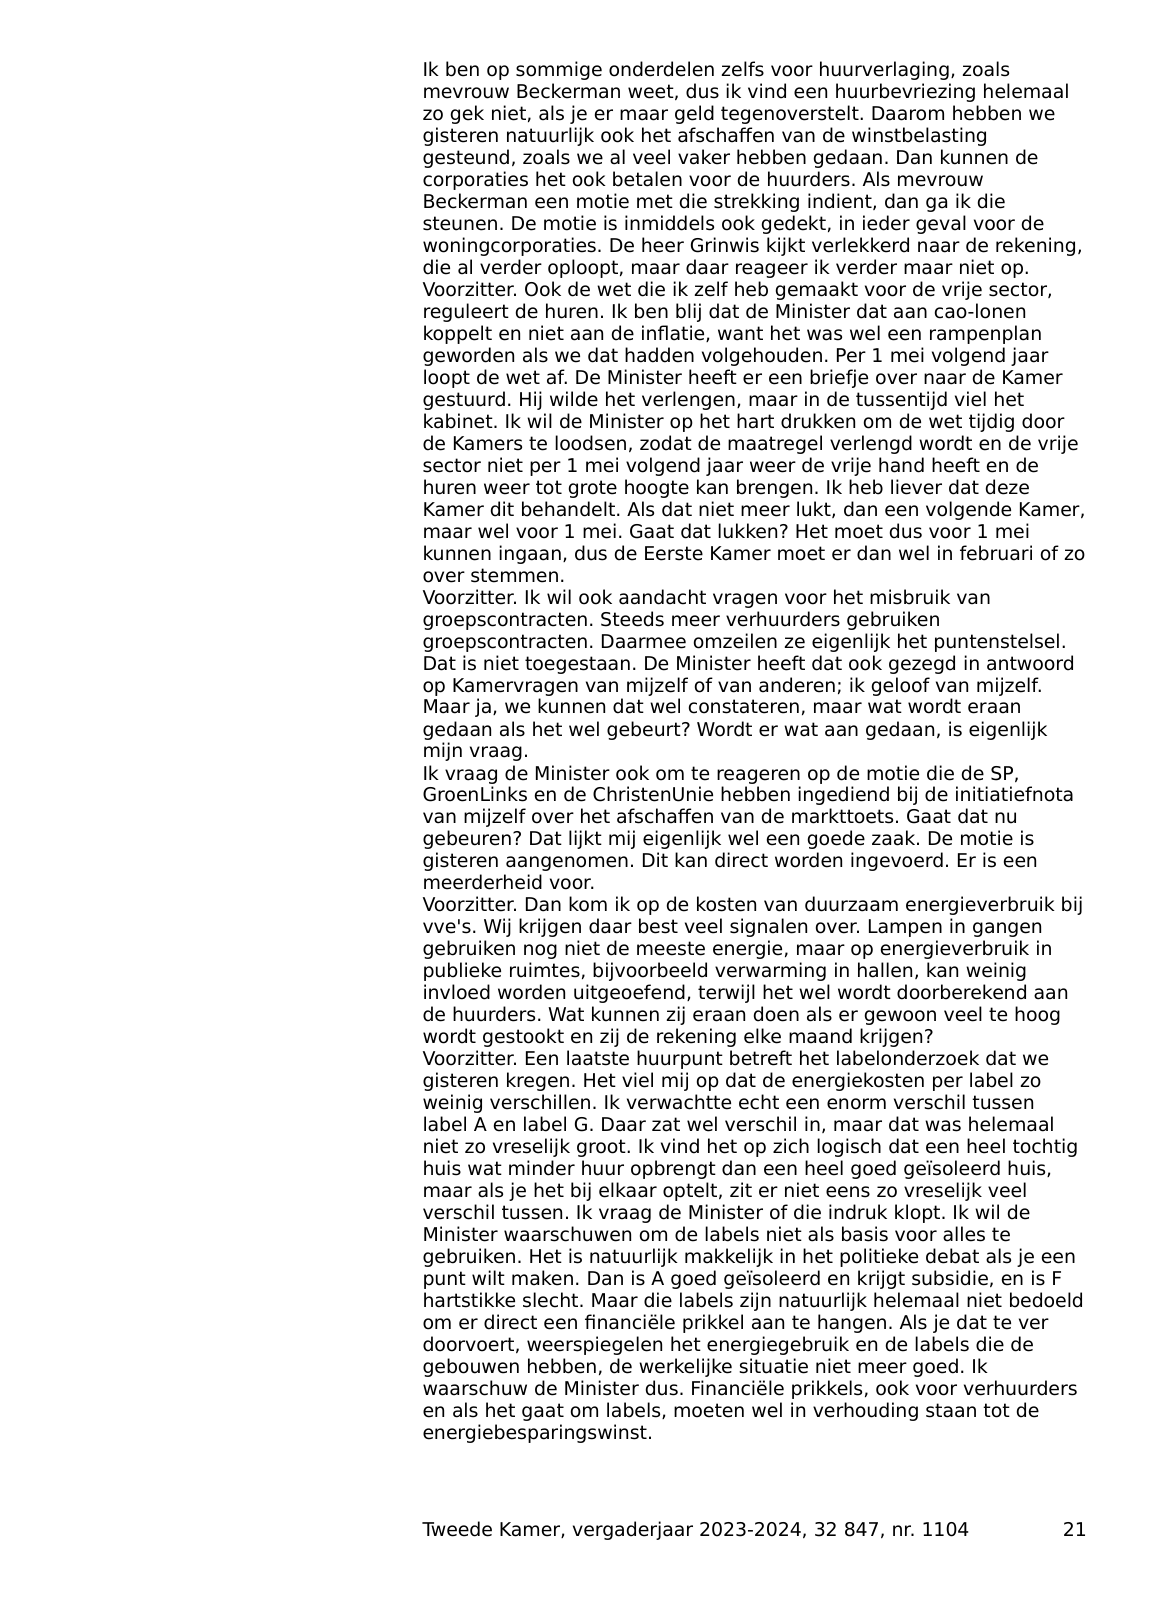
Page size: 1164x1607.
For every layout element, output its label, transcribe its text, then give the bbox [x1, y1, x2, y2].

text Ik ben op sommige onderdelen zelfs voor huurverlaging, zoals mevrouw Beckerman weet, dus ik vind een huurbevriezing helemaal zo gek niet, als je er maar geld tegenoverstelt. Daarom hebben we gisteren natuurlijk ook het afschaffen van de winstbelasting gesteund, zoals we al veel vaker hebben gedaan. Dan kunnen de corporaties het ook betalen voor de huurders. Als mevrouw Beckerman een motie met die strekking indient, dan ga ik die steunen. De motie is inmiddels ook gedekt, in ieder geval voor de woningcorporaties. De heer Grinwis kijkt verlekkerd naar de rekening, die al verder oploopt, maar daar reageer ik verder maar niet op. [422, 59, 1087, 279]
text Voorzitter. Ik wil ook aandacht vragen voor het misbruik van groepscontracten. Steeds meer verhuurders gebruiken groepscontracten. Daarmee omzeilen ze eigenlijk het puntenstelsel. Dat is niet toegestaan. De Minister heeft dat ook gezegd in antwoord op Kamervragen van mijzelf of van anderen; ik geloof van mijzelf. Maar ja, we kunnen dat wel constateren, maar wat wordt eraan gedaan als het wel gebeurt? Wordt er wat aan gedaan, is eigenlijk mijn vraag. [422, 587, 1087, 762]
text Voorzitter. Ook de wet die ik zelf heb gemaakt voor de vrije sector, reguleert de huren. Ik ben blij dat de Minister dat aan cao-lonen koppelt en niet aan de inflatie, want het was wel een rampenplan geworden als we dat hadden volgehouden. Per 1 mei volgend jaar loopt de wet af. De Minister heeft er een briefje over naar de Kamer gestuurd. Hij wilde het verlengen, maar in de tussentijd viel het kabinet. Ik wil de Minister op het hart drukken om de wet tijdig door de Kamers te loodsen, zodat de maatregel verlengd wordt en de vrije sector niet per 1 mei volgend jaar weer de vrije hand heeft en de huren weer tot grote hoogte kan brengen. Ik heb liever dat deze Kamer dit behandelt. Als dat niet meer lukt, dan een volgende Kamer, maar wel voor 1 mei. Gaat dat lukken? Het moet dus voor 1 mei kunnen ingaan, dus de Eerste Kamer moet er dan wel in februari of zo over stemmen. [422, 279, 1087, 587]
text Voorzitter. Een laatste huurpunt betreft het labelonderzoek dat we gisteren kregen. Het viel mij op dat de energiekosten per label zo weinig verschillen. Ik verwachtte echt een enorm verschil tussen label A en label G. Daar zat wel verschil in, maar dat was helemaal niet zo vreselijk groot. Ik vind het op zich logisch dat een heel tochtig huis wat minder huur opbrengt dan een heel goed geïsoleerd huis, maar als je het bij elkaar optelt, zit er niet eens zo vreselijk veel verschil tussen. Ik vraag de Minister of die indruk klopt. Ik wil de Minister waarschuwen om de labels niet als basis voor alles te gebruiken. Het is natuurlijk makkelijk in het politieke debat als je een punt wilt maken. Dan is A goed geïsoleerd en krijgt subsidie, en is F hartstikke slecht. Maar die labels zijn natuurlijk helemaal niet bedoeld om er direct een financiële prikkel aan te hangen. Als je dat te ver doorvoert, weerspiegelen het energiegebruik en de labels die de gebouwen hebben, de werkelijke situatie niet meer goed. Ik waarschuw de Minister dus. Financiële prikkels, ook voor verhuurders en als het gaat om labels, moeten wel in verhouding staan tot de energiebesparingswinst. [422, 1048, 1087, 1444]
text Voorzitter. Dan kom ik op de kosten van duurzaam energieverbruik bij vve's. Wij krijgen daar best veel signalen over. Lampen in gangen gebruiken nog niet de meeste energie, maar op energieverbruik in publieke ruimtes, bijvoorbeeld verwarming in hallen, kan weinig invloed worden uitgeoefend, terwijl het wel wordt doorberekend aan de huurders. Wat kunnen zij eraan doen als er gewoon veel te hoog wordt gestookt en zij de rekening elke maand krijgen? [422, 894, 1087, 1048]
text Ik vraag de Minister ook om te reageren op de motie die de SP, GroenLinks en de ChristenUnie hebben ingediend bij de initiatiefnota van mijzelf over het afschaffen van de markttoets. Gaat dat nu gebeuren? Dat lijkt mij eigenlijk wel een goede zaak. De motie is gisteren aangenomen. Dit kan direct worden ingevoerd. Er is een meerderheid voor. [422, 762, 1087, 894]
